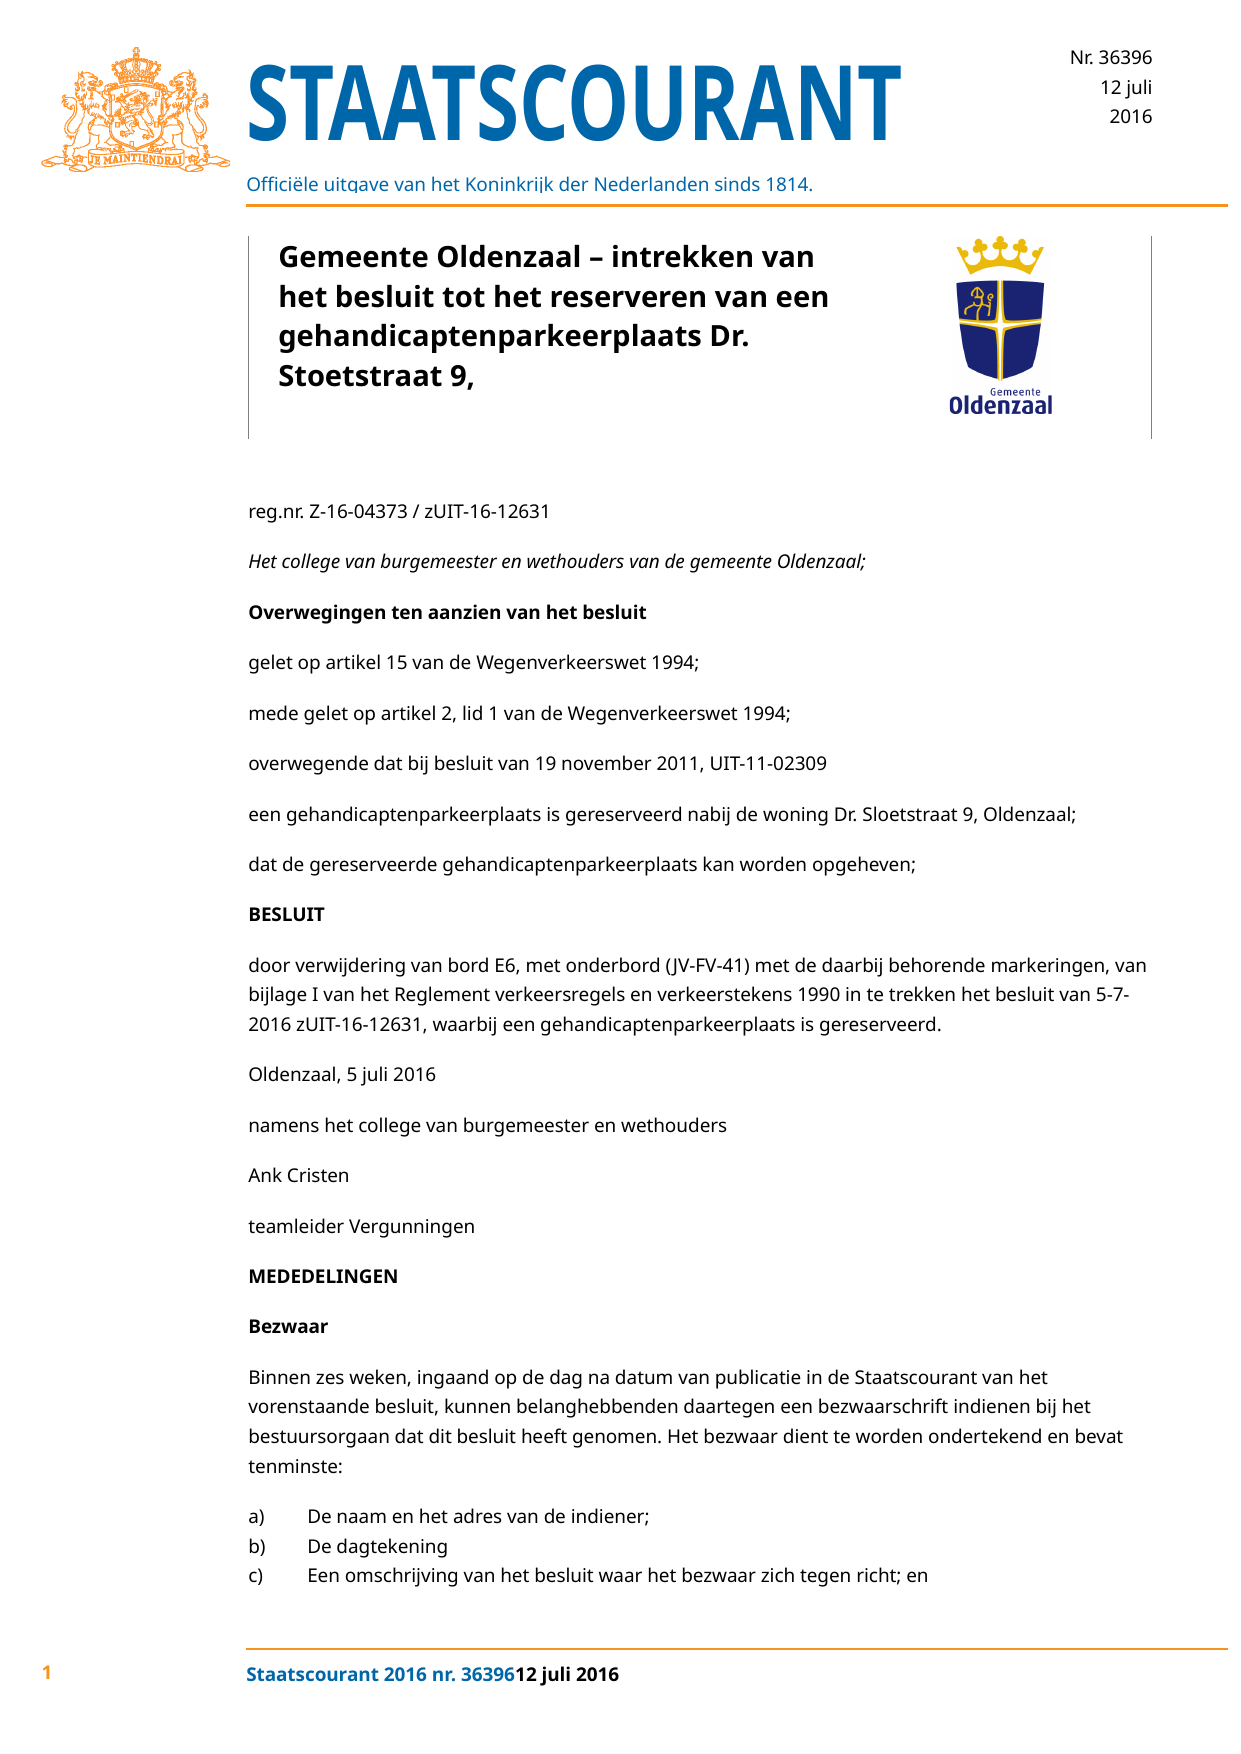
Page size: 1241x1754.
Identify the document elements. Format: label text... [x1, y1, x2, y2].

text een gehandicaptenparkeerplaats is gereserveerd nabij de woning Dr. Sloetstraat 9, Oldenzaal; [248, 801, 1152, 826]
text Ank Cristen [248, 1162, 1152, 1188]
text door verwijdering van bord E6, met onderbord (JV-FV-41) met de daarbij behorende markeringen, van bijlage I van het Reglement verkeersregels en verkeerstekens 1990 in te trekken het besluit van 5-7-2016 zUIT-16-12631, waarbij een gehandicaptenparkeerplaats is gereserveerd. [248, 952, 1152, 1037]
list Een omschrijving van het besluit waar het bezwaar zich tegen richt; en [248, 1562, 1152, 1588]
text overwegende dat bij besluit van 19 november 2011, UIT-11-02309 [248, 750, 1152, 776]
picture [41, 47, 231, 172]
text gelet op artikel 15 van de Wegenverkeerswet 1994; [248, 649, 1152, 675]
text Oldenzaal, 5 juli 2016 [248, 1062, 1152, 1087]
table_header [850, 236, 949, 413]
text reg.nr. Z-16-04373 / zUIT-16-12631 [248, 498, 1152, 524]
table_header Gemeente Oldenzaal – intrekken van het besluit tot het reserveren van een gehandicaptenparkeerplaats Dr. Stoetstraat 9, [249, 236, 850, 439]
table_header [1052, 236, 1151, 413]
text teamleider Vergunningen [248, 1213, 1152, 1238]
picture [949, 236, 1052, 414]
text BESLUIT [248, 902, 1152, 927]
text mede gelet op artikel 2, lid 1 van de Wegenverkeerswet 1994; [248, 700, 1152, 726]
list De dagtekening [248, 1533, 1152, 1558]
text Het college van burgemeester en wethouders van de gemeente Oldenzaal; [248, 549, 1152, 574]
text Overwegingen ten aanzien van het besluit [248, 599, 1152, 625]
text Bezwaar [248, 1314, 1152, 1339]
text namens het college van burgemeester en wethouders [248, 1112, 1152, 1138]
text Binnen zes weken, ingaand op de dag na datum van publicatie in de Staatscourant van het vorenstaande besluit, kunnen belanghebbenden daartegen een bezwaarschrift indienen bij het bestuursorgaan dat dit besluit heeft genomen. Het bezwaar dient te worden ondertekend en bevat tenminste: [248, 1364, 1152, 1478]
text MEDEDELINGEN [248, 1263, 1152, 1289]
table_header [850, 414, 1151, 439]
list De naam en het adres van de indiener; [248, 1503, 1152, 1529]
text dat de gereserveerde gehandicaptenparkeerplaats kan worden opgeheven; [248, 851, 1152, 877]
